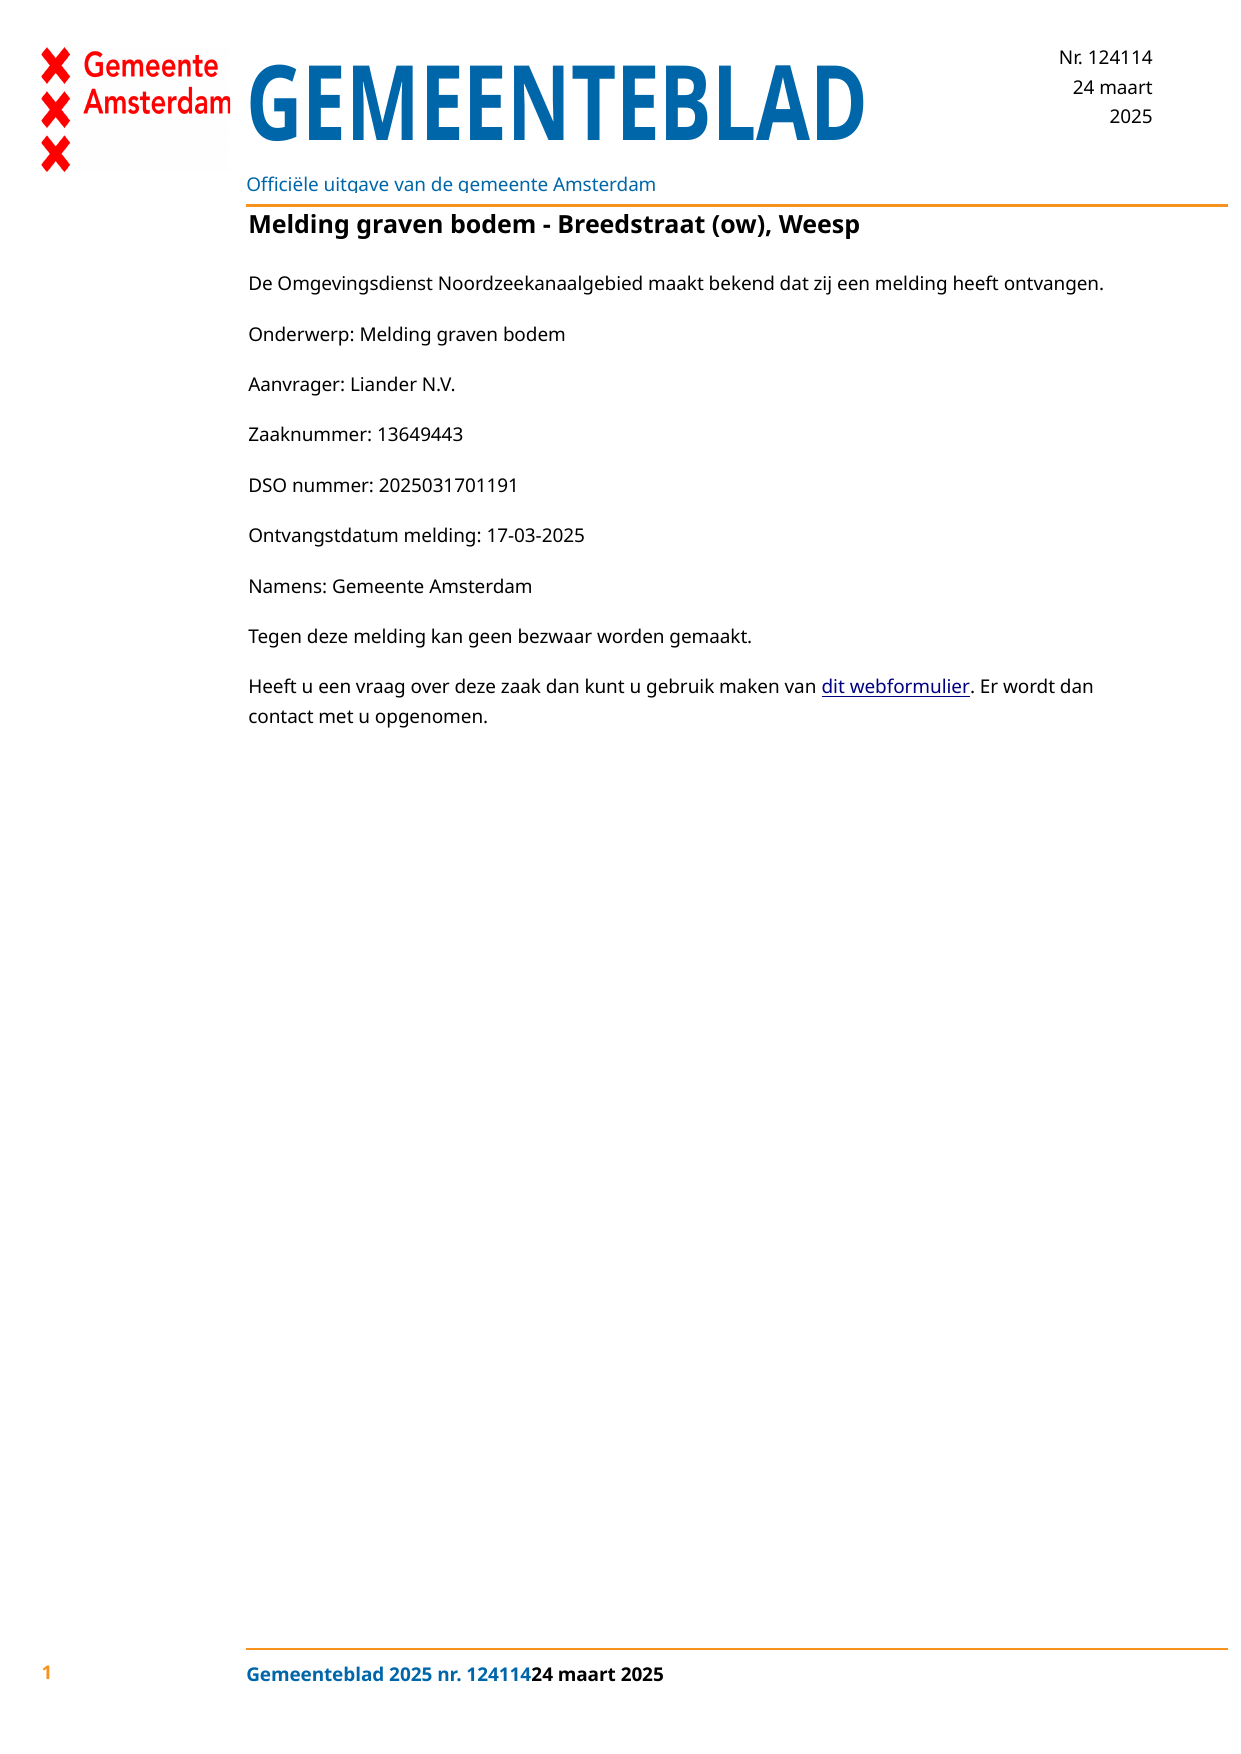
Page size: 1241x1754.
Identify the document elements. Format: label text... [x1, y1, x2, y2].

text DSO nummer: 2025031701191 [248, 472, 1152, 498]
text Heeft u een vraag over deze zaak dan kunt u gebruik maken van dit webformulier. Er wordt dan contact met u opgenomen. [248, 674, 1152, 729]
text De Omgevingsdienst Noordzeekanaalgebied maakt bekend dat zij een melding heeft ontvangen. [248, 270, 1152, 296]
picture [41, 47, 231, 172]
text Onderwerp: Melding graven bodem [248, 321, 1152, 346]
text Aanvrager: Liander N.V. [248, 371, 1152, 397]
text Namens: Gemeente Amsterdam [248, 573, 1152, 598]
text Melding graven bodem - Breedstraat (ow), Weesp [248, 207, 1152, 241]
text Ontvangstdatum melding: 17-03-2025 [248, 522, 1152, 548]
text Tegen deze melding kan geen bezwaar worden gemaakt. [248, 623, 1152, 649]
text Zaaknummer: 13649443 [248, 422, 1152, 447]
